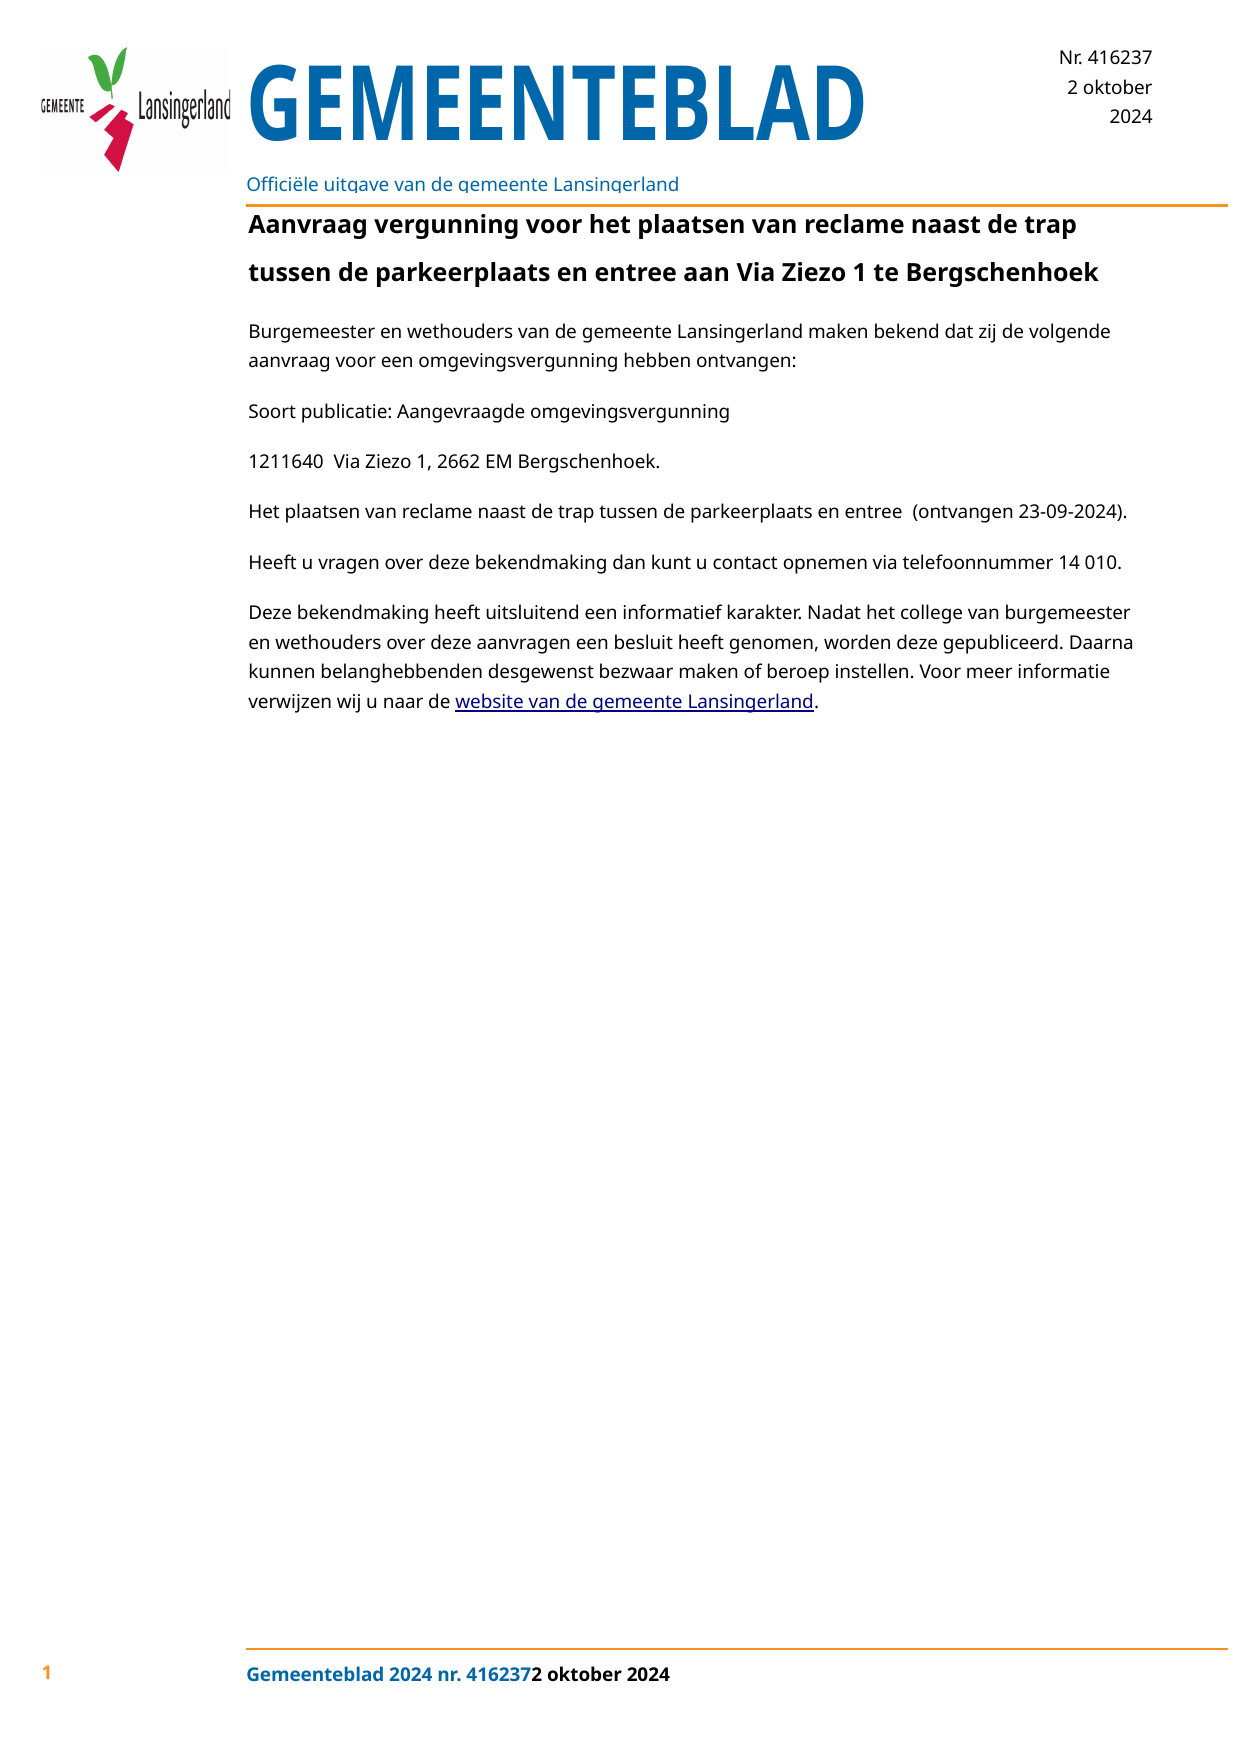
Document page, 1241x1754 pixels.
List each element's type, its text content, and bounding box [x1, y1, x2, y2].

text Aanvraag vergunning voor het plaatsen van reclame naast de trap tussen de parkeerplaats en entree aan Via Ziezo 1 te Bergschenhoek [248, 207, 1152, 288]
text Soort publicatie: Aangevraagde omgevingsvergunning [248, 398, 1152, 424]
text Burgemeester en wethouders van de gemeente Lansingerland maken bekend dat zij de volgende aanvraag voor een omgevingsvergunning hebben ontvangen: [248, 318, 1152, 373]
text Heeft u vragen over deze bekendmaking dan kunt u contact opnemen via telefoonnummer 14 010. [248, 549, 1152, 575]
text Deze bekendmaking heeft uitsluitend een informatief karakter. Nadat het college van burgemeester en wethouders over deze aanvragen een besluit heeft genomen, worden deze gepubliceerd. Daarna kunnen belanghebbenden desgewenst bezwaar maken of beroep instellen. Voor meer informatie verwijzen wij u naar de website van de gemeente Lansingerland. [248, 599, 1152, 714]
text Het plaatsen van reclame naast de trap tussen de parkeerplaats en entree (ontvangen 23-09-2024). [248, 499, 1152, 524]
picture [41, 47, 231, 172]
text 1211640 Via Ziezo 1, 2662 EM Bergschenhoek. [248, 448, 1152, 474]
